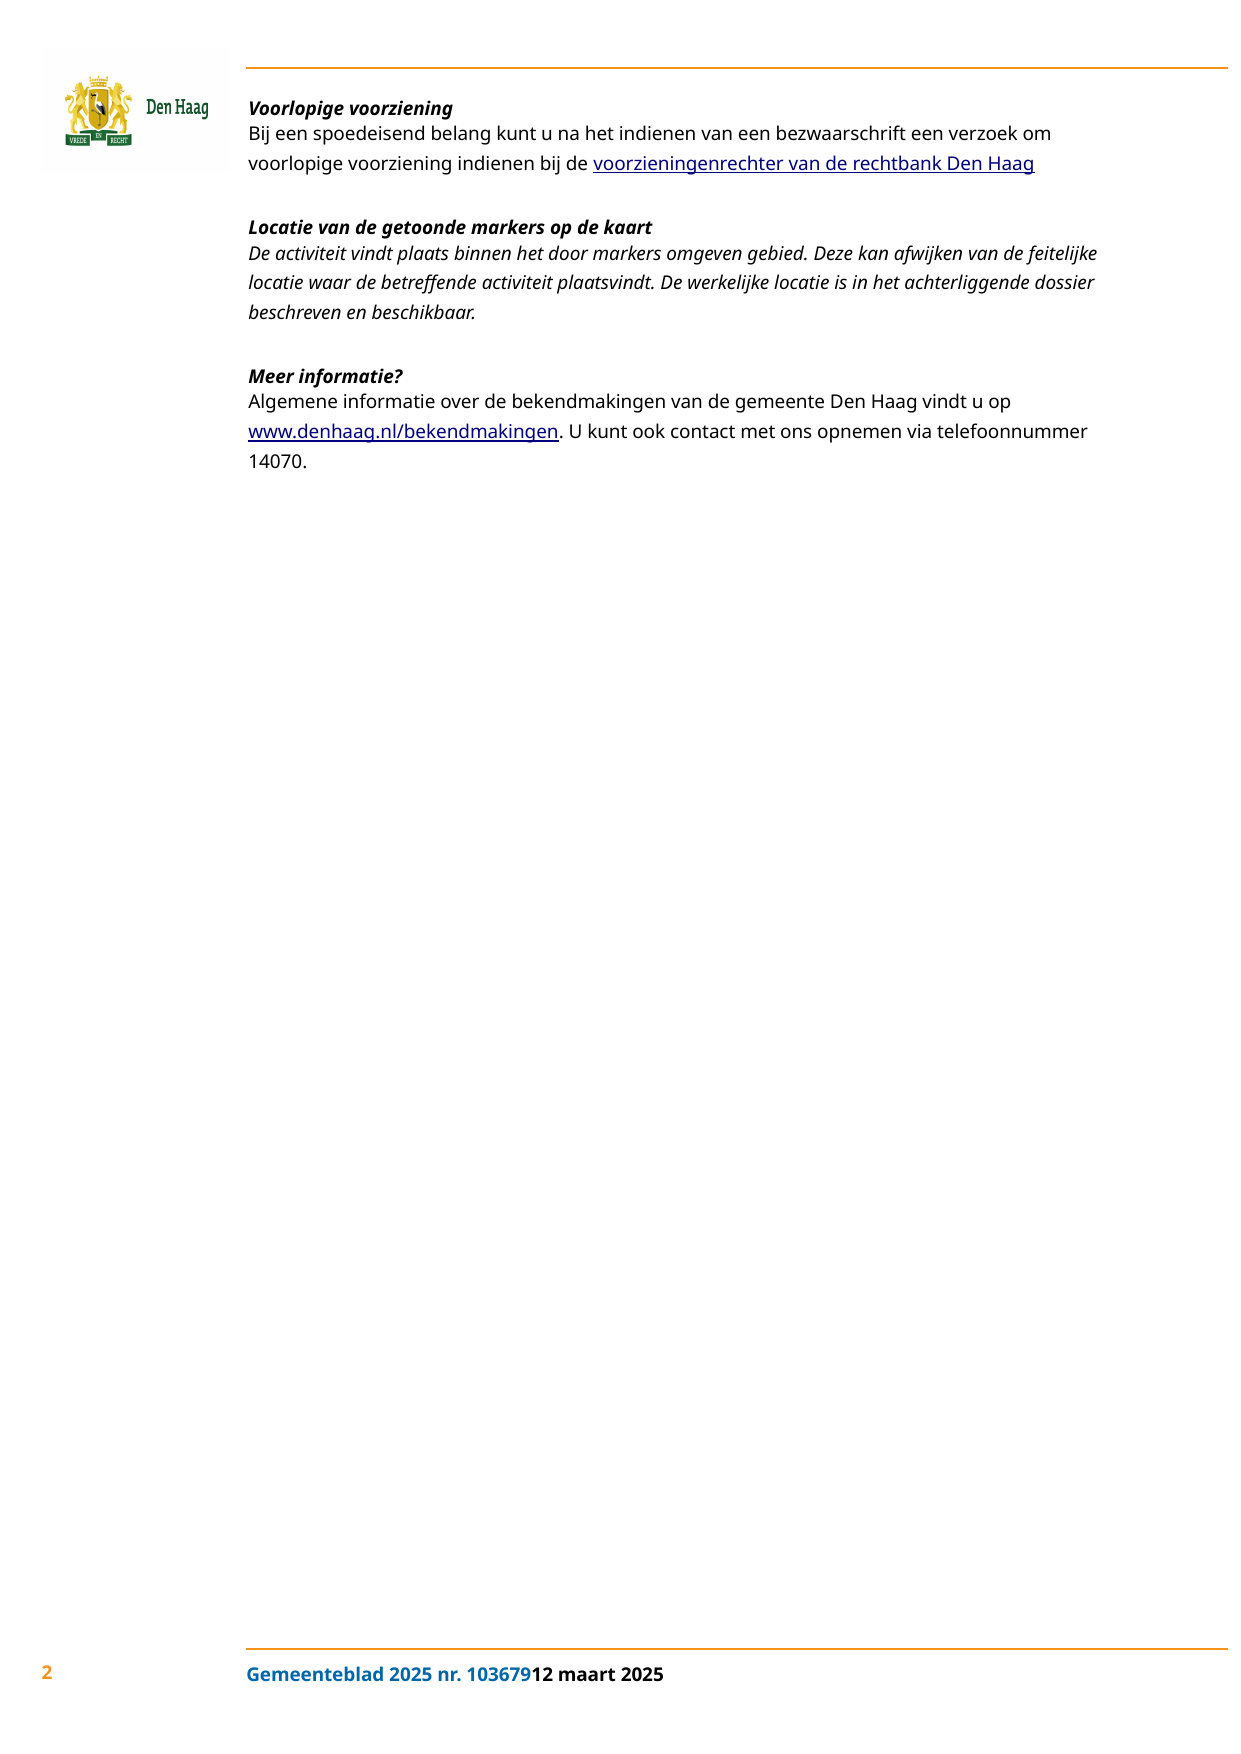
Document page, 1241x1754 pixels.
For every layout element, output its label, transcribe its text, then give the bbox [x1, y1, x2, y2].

picture [41, 47, 231, 172]
text Locatie van de getoonde markers op de kaart [248, 214, 1152, 240]
text Algemene informatie over de bekendmakingen van de gemeente Den Haag vindt u op www.denhaag.nl/bekendmakingen. U kunt ook contact met ons opnemen via telefoonnummer 14070. [248, 389, 1152, 473]
text Meer informatie? [248, 363, 1152, 389]
text Bij een spoedeisend belang kunt u na het indienen van een bezwaarschrift een verzoek om voorlopige voorziening indienen bij de voorzieningenrechter van de rechtbank Den Haag [248, 121, 1152, 176]
text De activiteit vindt plaats binnen het door markers omgeven gebied. Deze kan afwijken van de feitelijke locatie waar de betreffende activiteit plaatsvindt. De werkelijke locatie is in het achterliggende dossier beschreven en beschikbaar. [248, 240, 1152, 325]
text Voorlopige voorziening [248, 95, 1152, 121]
